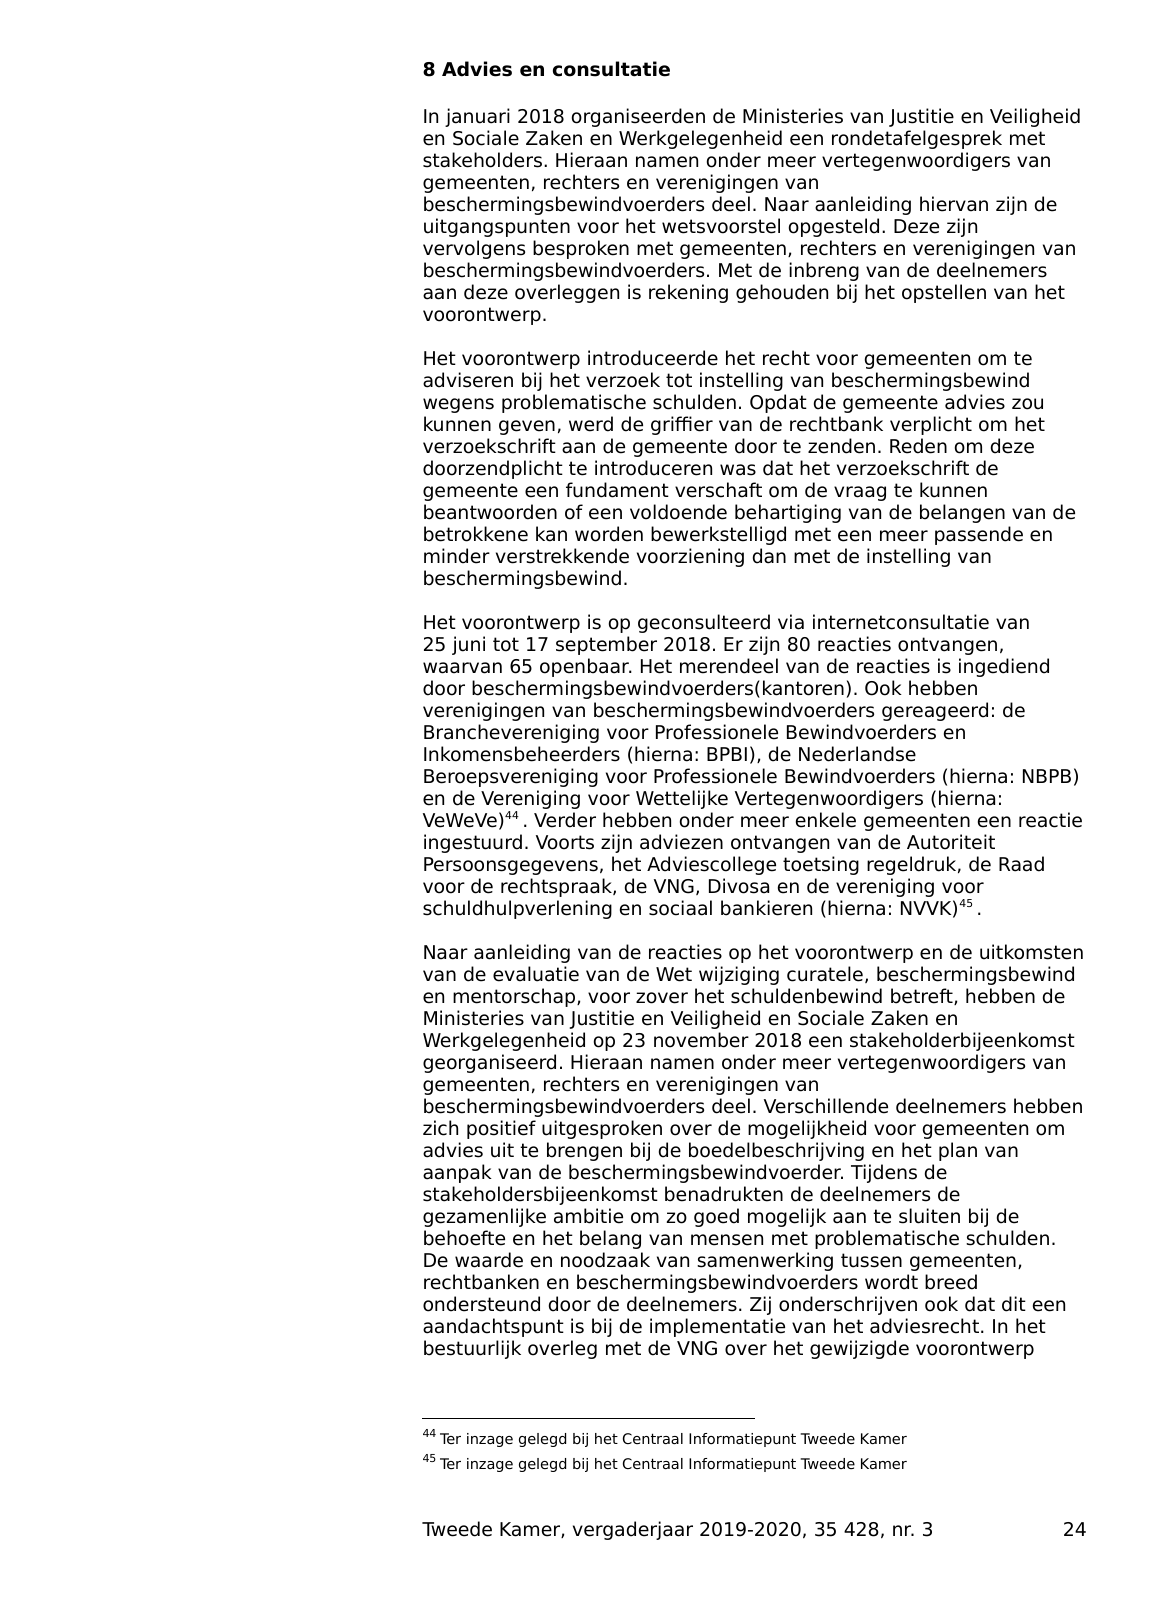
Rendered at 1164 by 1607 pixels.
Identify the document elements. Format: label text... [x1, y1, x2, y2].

text Het voorontwerp is op geconsulteerd via internetconsultatie van 25 juni tot 17 september 2018. Er zijn 80 reacties ontvangen, waarvan 65 openbaar. Het merendeel van de reacties is ingediend door beschermingsbewindvoerders(kantoren). Ook hebben verenigingen van beschermingsbewindvoerders gereageerd: de Branchevereniging voor Professionele Bewindvoerders en Inkomensbeheerders (hierna: BPBI), de Nederlandse Beroepsvereniging voor Professionele Bewindvoerders (hierna: NBPB) en de Vereniging voor Wettelijke Vertegenwoordigers (hierna: VeWeVe). Verder hebben onder meer enkele gemeenten een reactie ingestuurd. Voorts zijn adviezen ontvangen van de Autoriteit Persoonsgegevens, het Adviescollege toetsing regeldruk, de Raad voor de rechtspraak, de VNG, Divosa en de vereniging voor schuldhulpverlening en sociaal bankieren (hierna: NVVK). [422, 612, 1087, 920]
text Ter inzage gelegd bij het Centraal Informatiepunt Tweede Kamer [422, 1452, 1087, 1474]
text In januari 2018 organiseerden de Ministeries van Justitie en Veiligheid en Sociale Zaken en Werkgelegenheid een rondetafelgesprek met stakeholders. Hieraan namen onder meer vertegenwoordigers van gemeenten, rechters en verenigingen van beschermingsbewindvoerders deel. Naar aanleiding hiervan zijn de uitgangspunten voor het wetsvoorstel opgesteld. Deze zijn vervolgens besproken met gemeenten, rechters en verenigingen van beschermingsbewindvoerders. Met de inbreng van de deelnemers aan deze overleggen is rekening gehouden bij het opstellen van het voorontwerp. [422, 106, 1087, 326]
text Naar aanleiding van de reacties op het voorontwerp en de uitkomsten van de evaluatie van de Wet wijziging curatele, beschermingsbewind en mentorschap, voor zover het schuldenbewind betreft, hebben de Ministeries van Justitie en Veiligheid en Sociale Zaken en Werkgelegenheid op 23 november 2018 een stakeholderbijeenkomst georganiseerd. Hieraan namen onder meer vertegenwoordigers van gemeenten, rechters en verenigingen van beschermingsbewindvoerders deel. Verschillende deelnemers hebben zich positief uitgesproken over de mogelijkheid voor gemeenten om advies uit te brengen bij de boedelbeschrijving en het plan van aanpak van de beschermingsbewindvoerder. Tijdens de stakeholdersbijeenkomst benadrukten de deelnemers de gezamenlijke ambitie om zo goed mogelijk aan te sluiten bij de behoefte en het belang van mensen met problematische schulden. De waarde en noodzaak van samenwerking tussen gemeenten, rechtbanken en beschermingsbewindvoerders wordt breed ondersteund door de deelnemers. Zij onderschrijven ook dat dit een aandachtspunt is bij de implementatie van het adviesrecht. In het bestuurlijk overleg met de VNG over het gewijzigde voorontwerp [422, 942, 1087, 1359]
text Het voorontwerp introduceerde het recht voor gemeenten om te adviseren bij het verzoek tot instelling van beschermingsbewind wegens problematische schulden. Opdat de gemeente advies zou kunnen geven, werd de griffier van de rechtbank verplicht om het verzoekschrift aan de gemeente door te zenden. Reden om deze doorzendplicht te introduceren was dat het verzoekschrift de gemeente een fundament verschaft om de vraag te kunnen beantwoorden of een voldoende behartiging van de belangen van de betrokkene kan worden bewerkstelligd met een meer passende en minder verstrekkende voorziening dan met de instelling van beschermingsbewind. [422, 348, 1087, 590]
text Ter inzage gelegd bij het Centraal Informatiepunt Tweede Kamer [422, 1427, 1087, 1449]
subtitle 8 Advies en consultatie [422, 59, 1087, 81]
